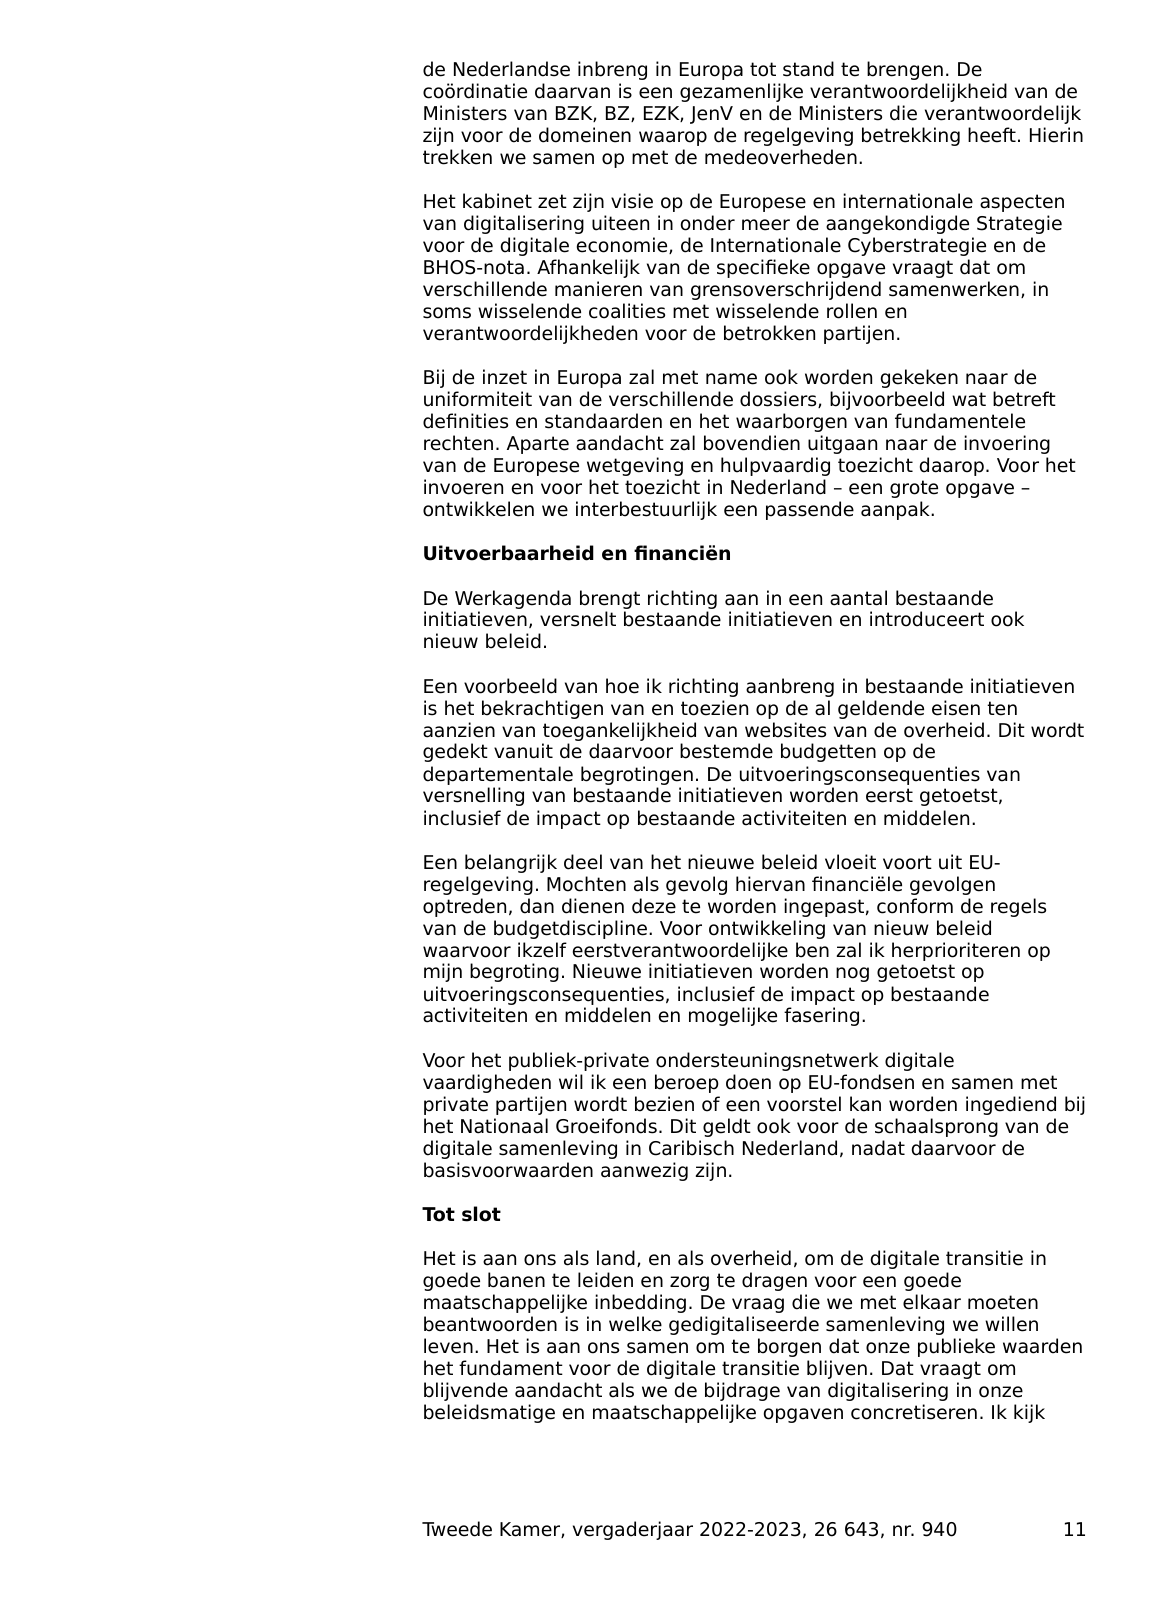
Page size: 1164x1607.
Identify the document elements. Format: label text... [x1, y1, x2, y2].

text Het is aan ons als land, en als overheid, om de digitale transitie in goede banen te leiden en zorg te dragen voor een goede maatschappelijke inbedding. De vraag die we met elkaar moeten beantwoorden is in welke gedigitaliseerde samenleving we willen leven. Het is aan ons samen om te borgen dat onze publieke waarden het fundament voor de digitale transitie blijven. Dat vraagt om blijvende aandacht als we de bijdrage van digitalisering in onze beleidsmatige en maatschappelijke opgaven concretiseren. Ik kijk [422, 1248, 1087, 1424]
text de Nederlandse inbreng in Europa tot stand te brengen. De coördinatie daarvan is een gezamenlijke verantwoordelijkheid van de Ministers van BZK, BZ, EZK, JenV en de Ministers die verantwoordelijk zijn voor de domeinen waarop de regelgeving betrekking heeft. Hierin trekken we samen op met de medeoverheden. [422, 59, 1087, 169]
text Voor het publiek-private ondersteuningsnetwerk digitale vaardigheden wil ik een beroep doen op EU-fondsen en samen met private partijen wordt bezien of een voorstel kan worden ingediend bij het Nationaal Groeifonds. Dit geldt ook voor de schaalsprong van de digitale samenleving in Caribisch Nederland, nadat daarvoor de basisvoorwaarden aanwezig zijn. [422, 1049, 1087, 1181]
text Het kabinet zet zijn visie op de Europese en internationale aspecten van digitalisering uiteen in onder meer de aangekondigde Strategie voor de digitale economie, de Internationale Cyberstrategie en de BHOS-nota. Afhankelijk van de specifieke opgave vraagt dat om verschillende manieren van grensoverschrijdend samenwerken, in soms wisselende coalities met wisselende rollen en verantwoordelijkheden voor de betrokken partijen. [422, 191, 1087, 345]
text De Werkagenda brengt richting aan in een aantal bestaande initiatieven, versnelt bestaande initiatieven en introduceert ook nieuw beleid. [422, 587, 1087, 653]
text Een voorbeeld van hoe ik richting aanbreng in bestaande initiatieven is het bekrachtigen van en toezien op de al geldende eisen ten aanzien van toegankelijkheid van websites van de overheid. Dit wordt gedekt vanuit de daarvoor bestemde budgetten op de departementale begrotingen. De uitvoeringsconsequenties van versnelling van bestaande initiatieven worden eerst getoetst, inclusief de impact op bestaande activiteiten en middelen. [422, 676, 1087, 829]
text Een belangrijk deel van het nieuwe beleid vloeit voort uit EU-regelgeving. Mochten als gevolg hiervan financiële gevolgen optreden, dan dienen deze te worden ingepast, conform de regels van de budgetdiscipline. Voor ontwikkeling van nieuw beleid waarvoor ikzelf eerstverantwoordelijke ben zal ik herprioriteren op mijn begroting. Nieuwe initiatieven worden nog getoetst op uitvoeringsconsequenties, inclusief de impact op bestaande activiteiten en middelen en mogelijke fasering. [422, 852, 1087, 1027]
subtitle Tot slot [422, 1204, 1087, 1226]
subtitle Uitvoerbaarheid en financiën [422, 543, 1087, 565]
text Bij de inzet in Europa zal met name ook worden gekeken naar de uniformiteit van de verschillende dossiers, bijvoorbeeld wat betreft definities en standaarden en het waarborgen van fundamentele rechten. Aparte aandacht zal bovendien uitgaan naar de invoering van de Europese wetgeving en hulpvaardig toezicht daarop. Voor het invoeren en voor het toezicht in Nederland – een grote opgave – ontwikkelen we interbestuurlijk een passende aanpak. [422, 367, 1087, 521]
